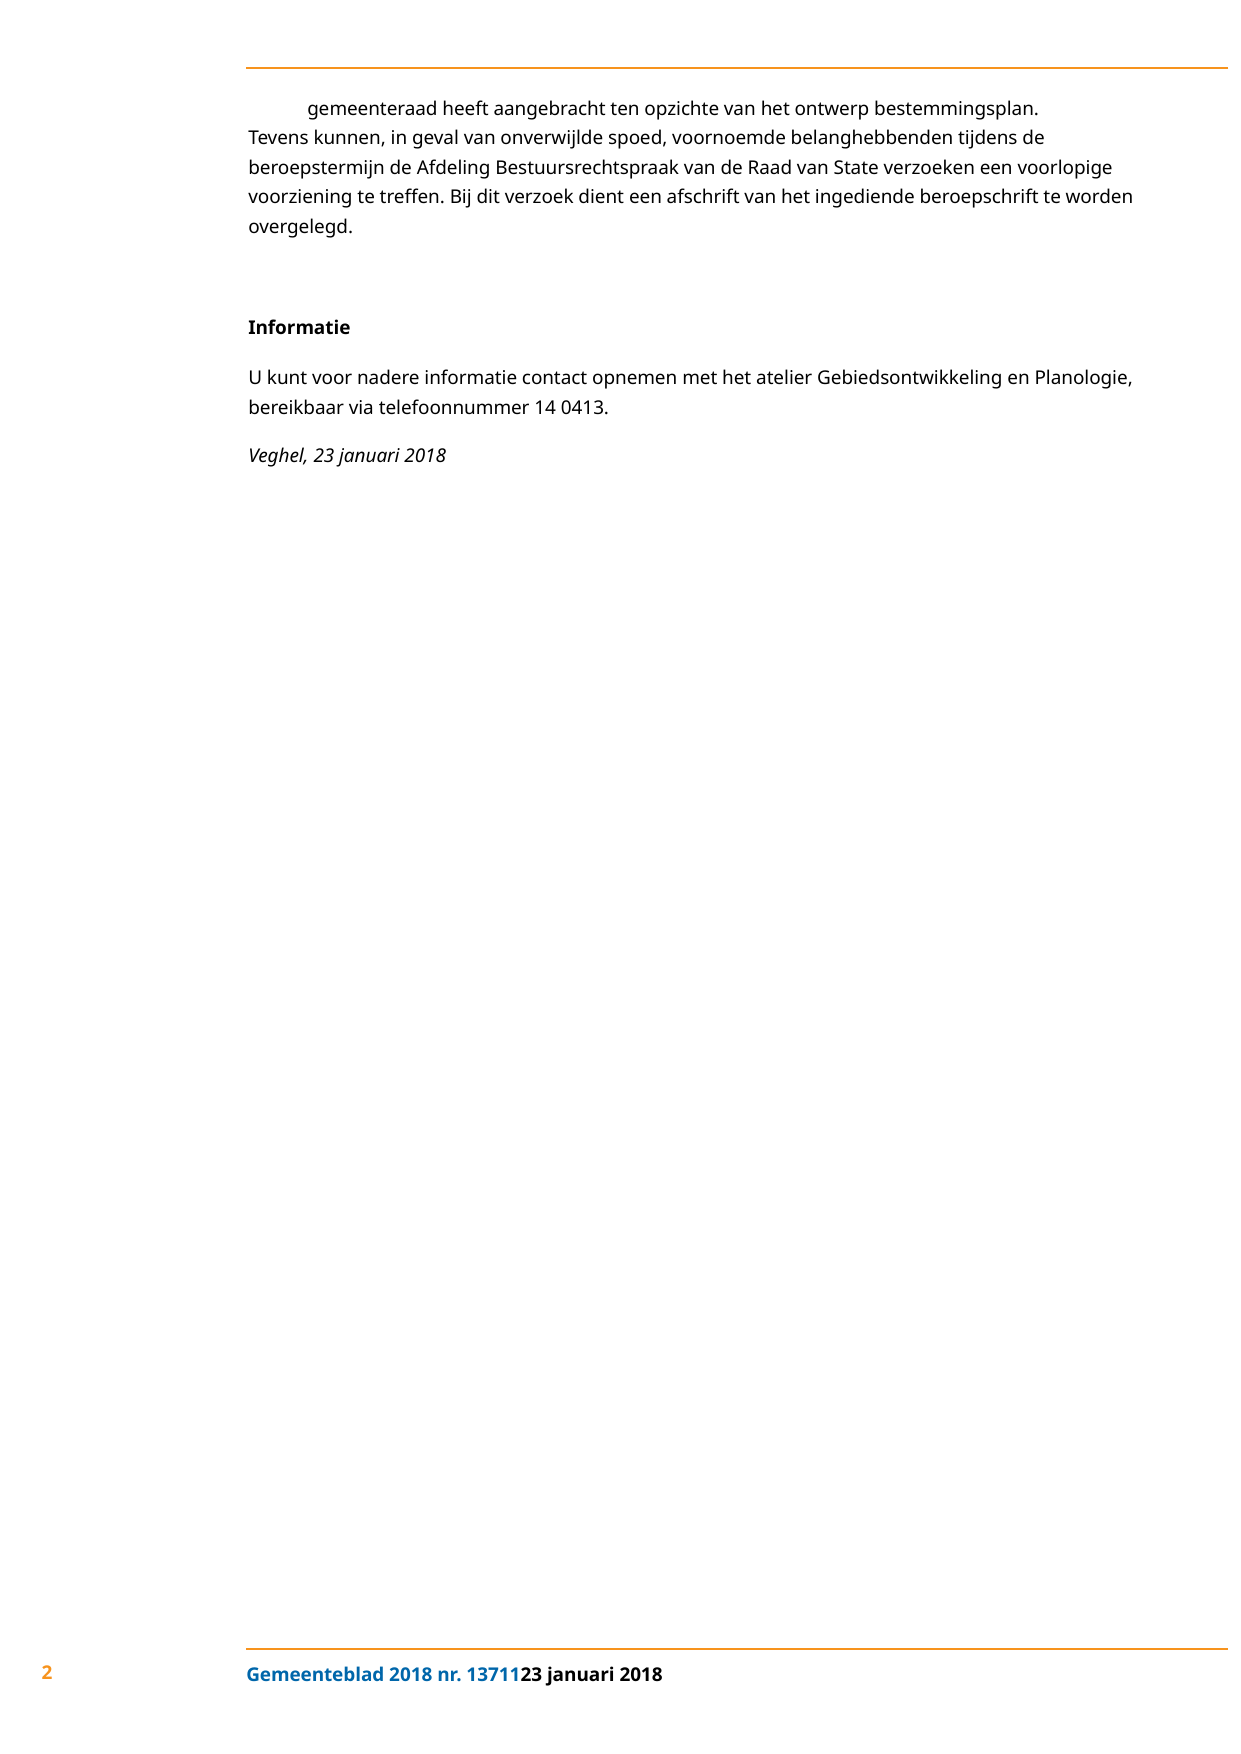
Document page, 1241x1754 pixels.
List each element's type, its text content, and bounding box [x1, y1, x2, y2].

text Tevens kunnen, in geval van onverwijlde spoed, voornoemde belanghebbenden tijdens de beroepstermijn de Afdeling Bestuursrechtspraak van de Raad van State verzoeken een voorlopige voorziening te treffen. Bij dit verzoek dient een afschrift van het ingediende beroepschrift te worden overgelegd. [248, 124, 1152, 239]
text U kunt voor nadere informatie contact opnemen met het atelier Gebiedsontwikkeling en Planologie, bereikbaar via telefoonnummer 14 0413. [248, 364, 1152, 420]
picture [41, 47, 231, 172]
list gemeenteraad heeft aangebracht ten opzichte van het ontwerp bestemmingsplan. [248, 95, 1152, 121]
text Veghel, 23 januari 2018 [248, 442, 1152, 467]
text Informatie [248, 314, 1152, 340]
